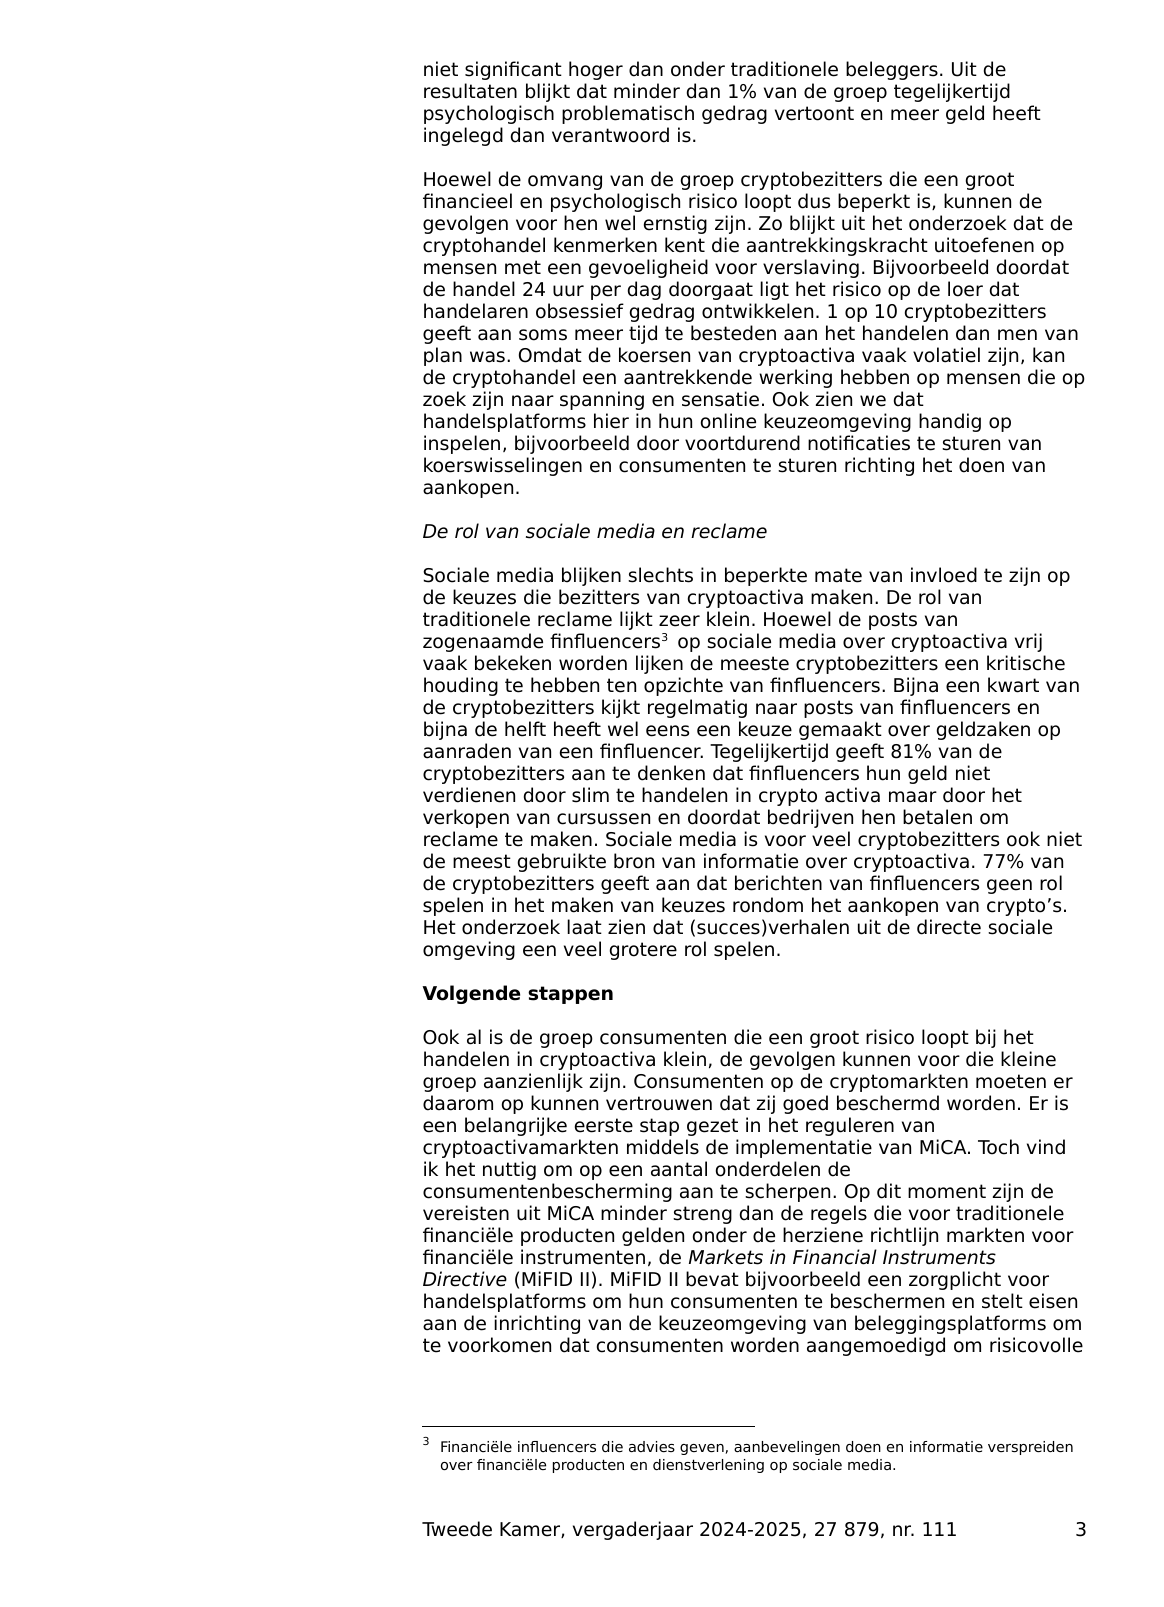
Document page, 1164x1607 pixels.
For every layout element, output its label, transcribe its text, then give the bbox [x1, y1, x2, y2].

text Hoewel de omvang van de groep cryptobezitters die een groot financieel en psychologisch risico loopt dus beperkt is, kunnen de gevolgen voor hen wel ernstig zijn. Zo blijkt uit het onderzoek dat de cryptohandel kenmerken kent die aantrekkingskracht uitoefenen op mensen met een gevoeligheid voor verslaving. Bijvoorbeeld doordat de handel 24 uur per dag doorgaat ligt het risico op de loer dat handelaren obsessief gedrag ontwikkelen. 1 op 10 cryptobezitters geeft aan soms meer tijd te besteden aan het handelen dan men van plan was. Omdat de koersen van cryptoactiva vaak volatiel zijn, kan de cryptohandel een aantrekkende werking hebben op mensen die op zoek zijn naar spanning en sensatie. Ook zien we dat handelsplatforms hier in hun online keuzeomgeving handig op inspelen, bijvoorbeeld door voortdurend notificaties te sturen van koerswisselingen en consumenten te sturen richting het doen van aankopen. [422, 169, 1087, 499]
text Financiële influencers die advies geven, aanbevelingen doen en informatie verspreiden over financiële producten en dienstverlening op sociale media. [422, 1435, 1087, 1474]
text Sociale media blijken slechts in beperkte mate van invloed te zijn op de keuzes die bezitters van cryptoactiva maken. De rol van traditionele reclame lijkt zeer klein. Hoewel de posts van zogenaamde finfluencers op sociale media over cryptoactiva vrij vaak bekeken worden lijken de meeste cryptobezitters een kritische houding te hebben ten opzichte van finfluencers. Bijna een kwart van de cryptobezitters kijkt regelmatig naar posts van finfluencers en bijna de helft heeft wel eens een keuze gemaakt over geldzaken op aanraden van een finfluencer. Tegelijkertijd geeft 81% van de cryptobezitters aan te denken dat finfluencers hun geld niet verdienen door slim te handelen in crypto activa maar door het verkopen van cursussen en doordat bedrijven hen betalen om reclame te maken. Sociale media is voor veel cryptobezitters ook niet de meest gebruikte bron van informatie over cryptoactiva. 77% van de cryptobezitters geeft aan dat berichten van finfluencers geen rol spelen in het maken van keuzes rondom het aankopen van crypto’s. Het onderzoek laat zien dat (succes)verhalen uit de directe sociale omgeving een veel grotere rol spelen. [422, 565, 1087, 961]
text niet significant hoger dan onder traditionele beleggers. Uit de resultaten blijkt dat minder dan 1% van de groep tegelijkertijd psychologisch problematisch gedrag vertoont en meer geld heeft ingelegd dan verantwoord is. [422, 59, 1087, 147]
text Ook al is de groep consumenten die een groot risico loopt bij het handelen in cryptoactiva klein, de gevolgen kunnen voor die kleine groep aanzienlijk zijn. Consumenten op de cryptomarkten moeten er daarom op kunnen vertrouwen dat zij goed beschermd worden. Er is een belangrijke eerste stap gezet in het reguleren van cryptoactivamarkten middels de implementatie van MiCA. Toch vind ik het nuttig om op een aantal onderdelen de consumentenbescherming aan te scherpen. Op dit moment zijn de vereisten uit MiCA minder streng dan de regels die voor traditionele financiële producten gelden onder de herziene richtlijn markten voor financiële instrumenten, de Markets in Financial Instruments Directive (MiFID II). MiFID II bevat bijvoorbeeld een zorgplicht voor handelsplatforms om hun consumenten te beschermen en stelt eisen aan de inrichting van de keuzeomgeving van beleggingsplatforms om te voorkomen dat consumenten worden aangemoedigd om risicovolle [422, 1027, 1087, 1357]
subtitle Volgende stappen [422, 983, 1087, 1005]
subtitle De rol van sociale media en reclame [422, 521, 1087, 543]
